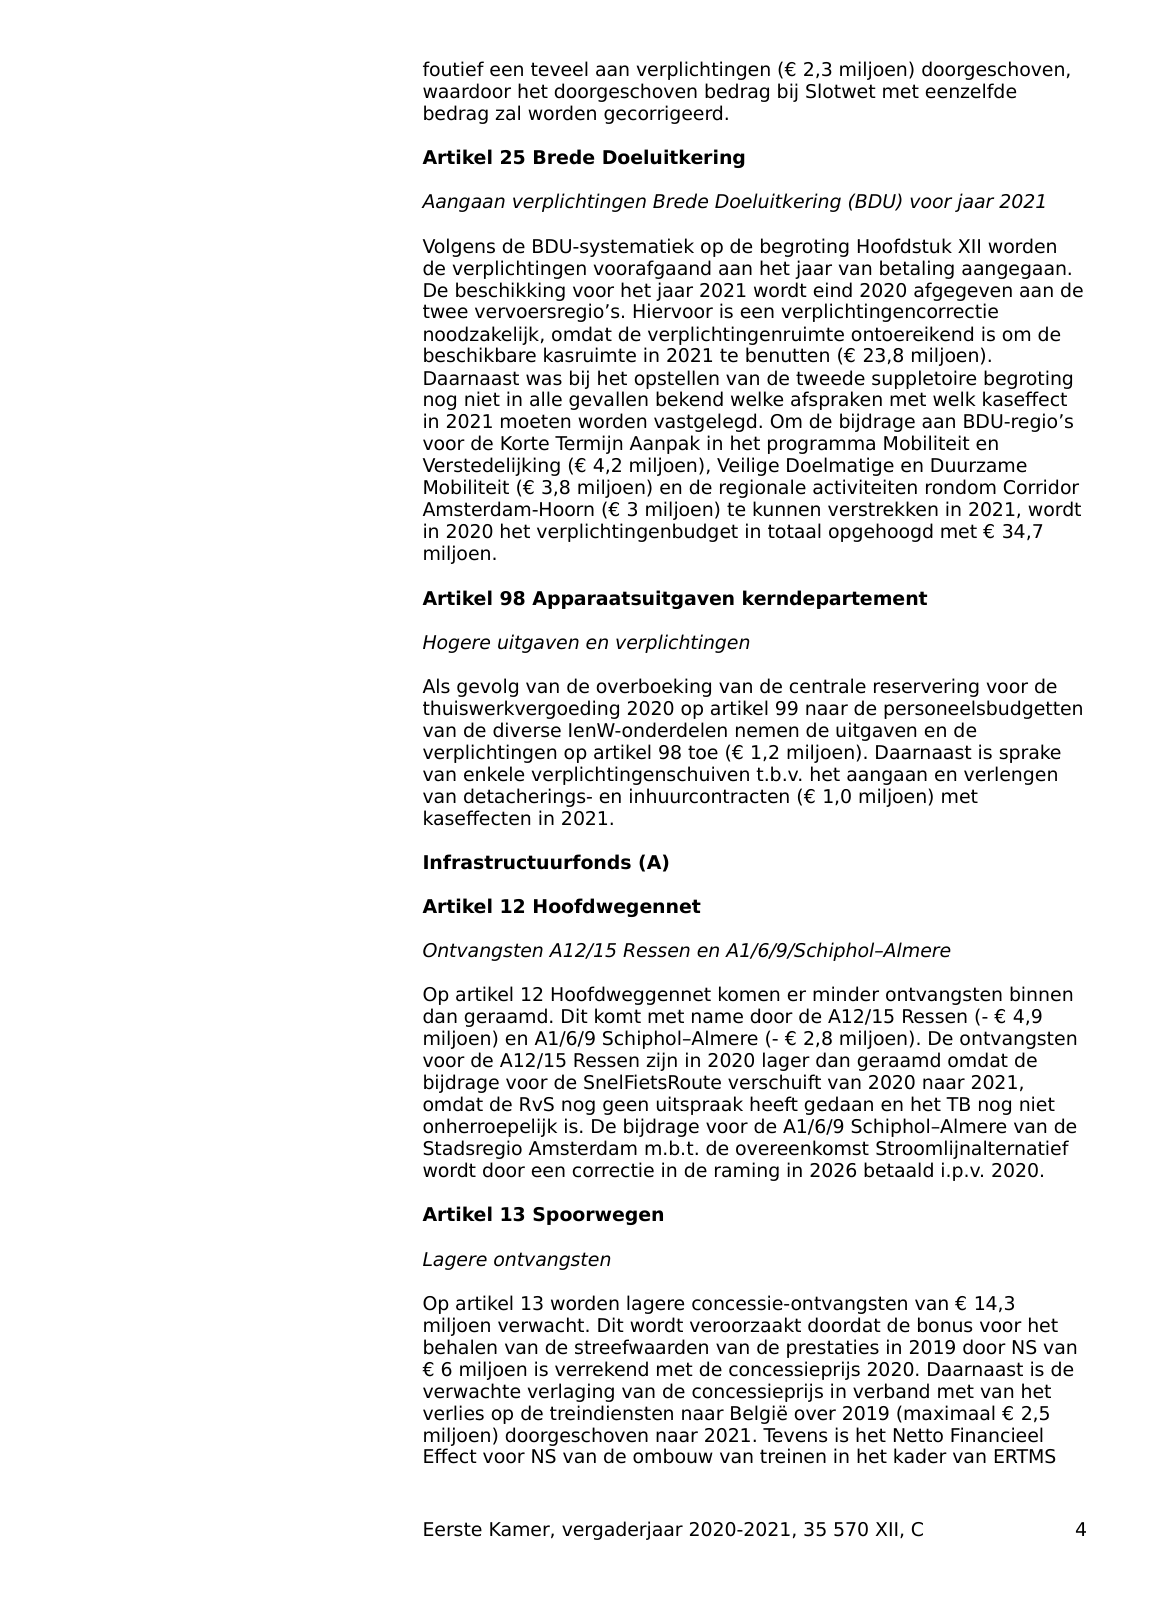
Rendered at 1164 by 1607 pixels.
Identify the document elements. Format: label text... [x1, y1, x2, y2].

text foutief een teveel aan verplichtingen (€ 2,3 miljoen) doorgeschoven, waardoor het doorgeschoven bedrag bij Slotwet met eenzelfde bedrag zal worden gecorrigeerd. [422, 59, 1087, 125]
subtitle Infrastructuurfonds (A) [422, 852, 1087, 874]
subtitle Artikel 12 Hoofdwegennet [422, 896, 1087, 918]
subtitle Lagere ontvangsten [422, 1248, 1087, 1270]
subtitle Ontvangsten A12/15 Ressen en A1/6/9/Schiphol–Almere [422, 940, 1087, 962]
text Op artikel 13 worden lagere concessie-ontvangsten van € 14,3 miljoen verwacht. Dit wordt veroorzaakt doordat de bonus voor het behalen van de streefwaarden van de prestaties in 2019 door NS van € 6 miljoen is verrekend met de concessieprijs 2020. Daarnaast is de verwachte verlaging van de concessieprijs in verband met van het verlies op de treindiensten naar België over 2019 (maximaal € 2,5 miljoen) doorgeschoven naar 2021. Tevens is het Netto Financieel Effect voor NS van de ombouw van treinen in het kader van ERTMS [422, 1293, 1087, 1468]
text Op artikel 12 Hoofdweggennet komen er minder ontvangsten binnen dan geraamd. Dit komt met name door de A12/15 Ressen (- € 4,9 miljoen) en A1/6/9 Schiphol–Almere (- € 2,8 miljoen). De ontvangsten voor de A12/15 Ressen zijn in 2020 lager dan geraamd omdat de bijdrage voor de SnelFietsRoute verschuift van 2020 naar 2021, omdat de RvS nog geen uitspraak heeft gedaan en het TB nog niet onherroepelijk is. De bijdrage voor de A1/6/9 Schiphol–Almere van de Stadsregio Amsterdam m.b.t. de overeenkomst Stroomlijnalternatief wordt door een correctie in de raming in 2026 betaald i.p.v. 2020. [422, 984, 1087, 1182]
text Volgens de BDU-systematiek op de begroting Hoofdstuk XII worden de verplichtingen voorafgaand aan het jaar van betaling aangegaan. De beschikking voor het jaar 2021 wordt eind 2020 afgegeven aan de twee vervoersregio’s. Hiervoor is een verplichtingencorrectie noodzakelijk, omdat de verplichtingenruimte ontoereikend is om de beschikbare kasruimte in 2021 te benutten (€ 23,8 miljoen). [422, 236, 1087, 367]
subtitle Artikel 25 Brede Doeluitkering [422, 147, 1087, 169]
subtitle Artikel 98 Apparaatsuitgaven kerndepartement [422, 587, 1087, 609]
subtitle Artikel 13 Spoorwegen [422, 1204, 1087, 1226]
subtitle Aangaan verplichtingen Brede Doeluitkering (BDU) voor jaar 2021 [422, 191, 1087, 213]
text Als gevolg van de overboeking van de centrale reservering voor de thuiswerkvergoeding 2020 op artikel 99 naar de personeelsbudgetten van de diverse IenW-onderdelen nemen de uitgaven en de verplichtingen op artikel 98 toe (€ 1,2 miljoen). Daarnaast is sprake van enkele verplichtingenschuiven t.b.v. het aangaan en verlengen van detacherings- en inhuurcontracten (€ 1,0 miljoen) met kaseffecten in 2021. [422, 676, 1087, 829]
text Daarnaast was bij het opstellen van de tweede suppletoire begroting nog niet in alle gevallen bekend welke afspraken met welk kaseffect in 2021 moeten worden vastgelegd. Om de bijdrage aan BDU-regio’s voor de Korte Termijn Aanpak in het programma Mobiliteit en Verstedelijking (€ 4,2 miljoen), Veilige Doelmatige en Duurzame Mobiliteit (€ 3,8 miljoen) en de regionale activiteiten rondom Corridor Amsterdam-Hoorn (€ 3 miljoen) te kunnen verstrekken in 2021, wordt in 2020 het verplichtingenbudget in totaal opgehoogd met € 34,7 miljoen. [422, 367, 1087, 565]
subtitle Hogere uitgaven en verplichtingen [422, 632, 1087, 653]
